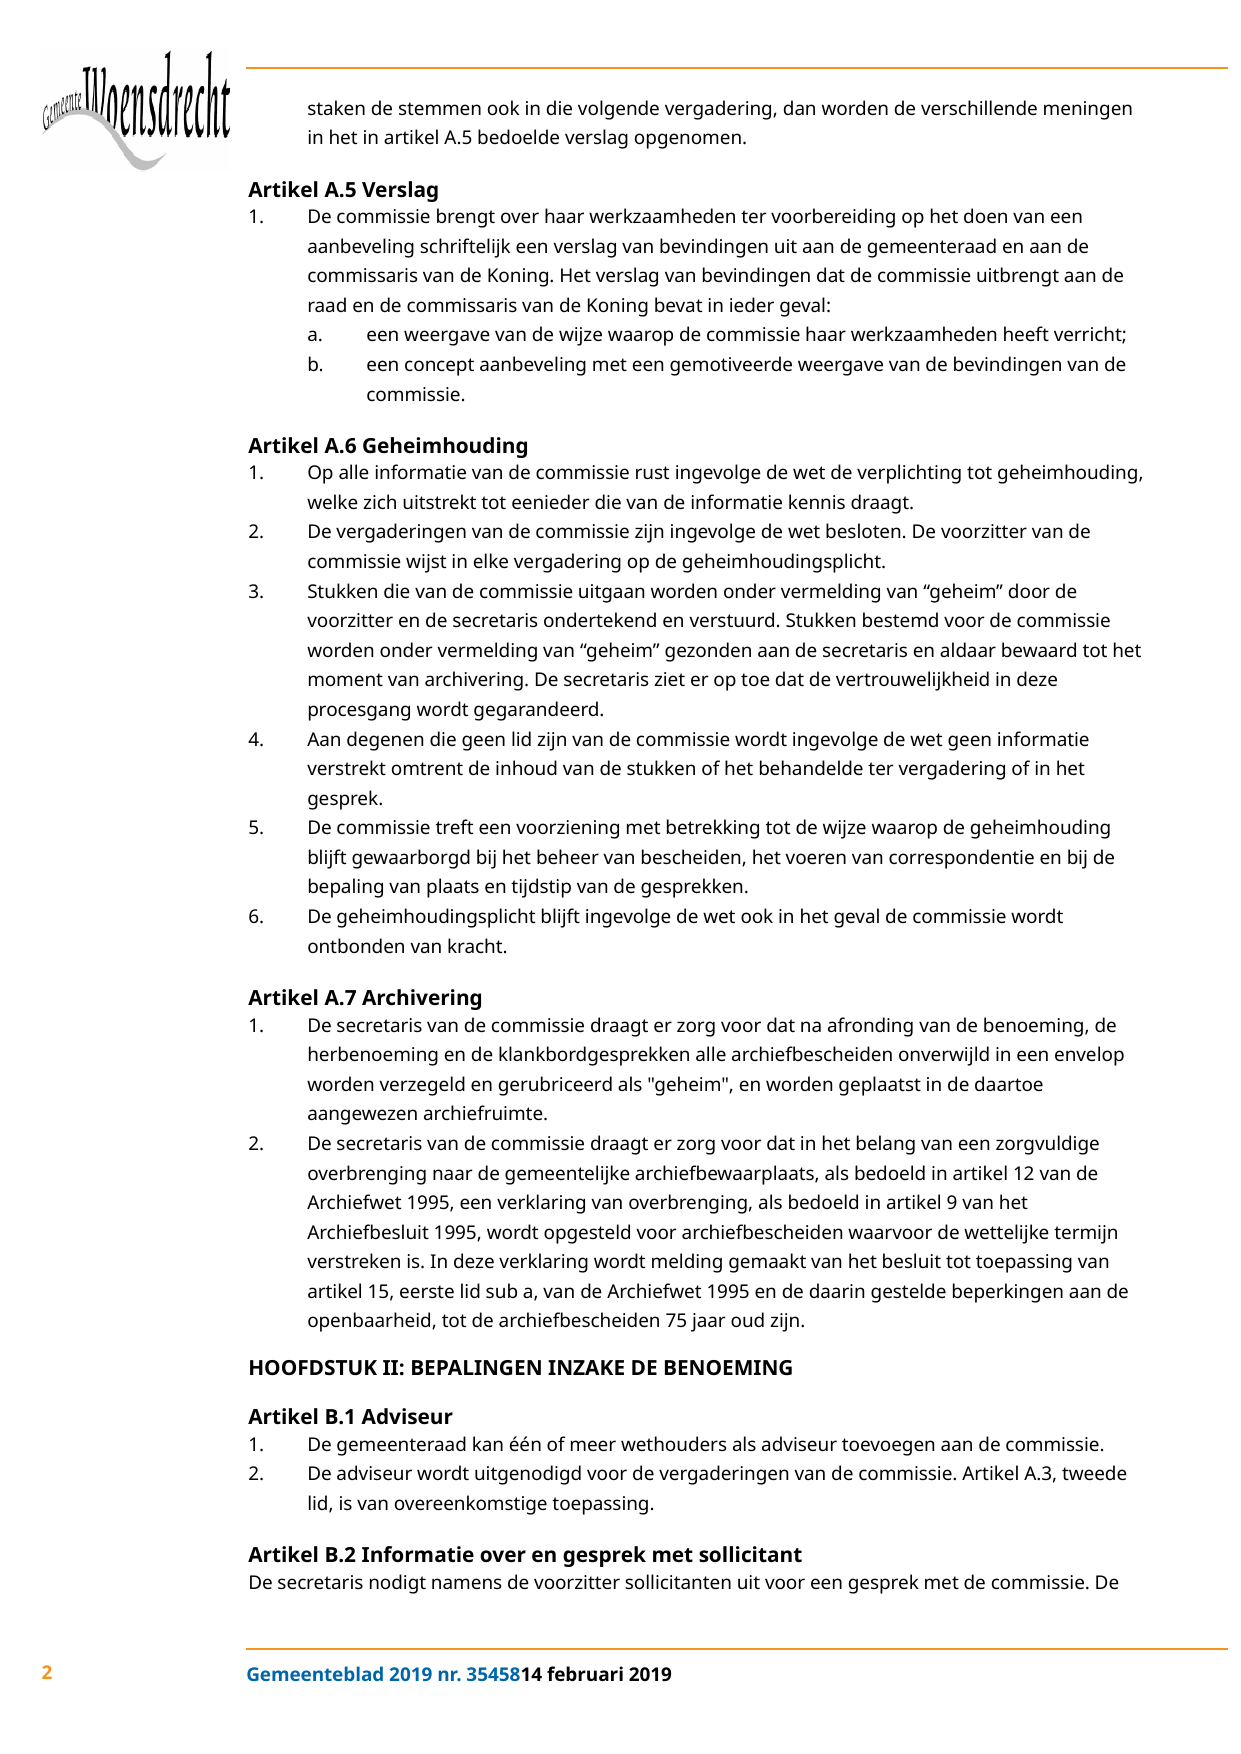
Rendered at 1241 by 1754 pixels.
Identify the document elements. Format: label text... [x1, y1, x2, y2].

text Artikel B.2 Informatie over en gesprek met sollicitant [248, 1541, 1152, 1569]
list De geheimhoudingsplicht blijft ingevolge de wet ook in het geval de commissie wordt ontbonden van kracht. [248, 903, 1152, 959]
text Artikel A.5 Verslag [248, 175, 1152, 203]
list Aan degenen die geen lid zijn van de commissie wordt ingevolge de wet geen informatie verstrekt omtrent de inhoud van de stukken of het behandelde ter vergadering of in het gesprek. [248, 726, 1152, 811]
text Artikel B.1 Adviseur [248, 1402, 1152, 1431]
list De adviseur wordt uitgenodigd voor de vergaderingen van de commissie. Artikel A.3, tweede lid, is van overeenkomstige toepassing. [248, 1461, 1152, 1516]
text HOOFDSTUK II: BEPALINGEN INZAKE DE BENOEMING [248, 1353, 1152, 1382]
list Stukken die van de commissie uitgaan worden onder vermelding van “geheim” door de voorzitter en de secretaris ondertekend en verstuurd. Stukken bestemd voor de commissie worden onder vermelding van “geheim” gezonden aan de secretaris en aldaar bewaard tot het moment van archivering. De secretaris ziet er op toe dat de vertrouwelijkheid in deze procesgang wordt gegarandeerd. [248, 578, 1152, 722]
list De gemeenteraad kan één of meer wethouders als adviseur toevoegen aan de commissie. [248, 1431, 1152, 1457]
list De secretaris van de commissie draagt er zorg voor dat in het belang van een zorgvuldige overbrenging naar de gemeentelijke archiefbewaarplaats, als bedoeld in artikel 12 van de Archiefwet 1995, een verklaring van overbrenging, als bedoeld in artikel 9 van het Archiefbesluit 1995, wordt opgesteld voor archiefbescheiden waarvoor de wettelijke termijn verstreken is. In deze verklaring wordt melding gemaakt van het besluit tot toepassing van artikel 15, eerste lid sub a, van de Archiefwet 1995 en de daarin gestelde beperkingen aan de openbaarheid, tot de archiefbescheiden 75 jaar oud zijn. [248, 1130, 1152, 1333]
list Op alle informatie van de commissie rust ingevolge de wet de verplichting tot geheimhouding, welke zich uitstrekt tot eenieder die van de informatie kennis draagt. [248, 459, 1152, 515]
list staken de stemmen ook in die volgende vergadering, dan worden de verschillende meningen in het in artikel A.5 bedoelde verslag opgenomen. [248, 95, 1152, 150]
list een concept aanbeveling met een gemotiveerde weergave van de bevindingen van de commissie. [307, 351, 1152, 406]
picture [41, 47, 231, 172]
list De commissie brengt over haar werkzaamheden ter voorbereiding op het doen van een aanbeveling schriftelijk een verslag van bevindingen uit aan de gemeenteraad en aan de commissaris van de Koning. Het verslag van bevindingen dat de commissie uitbrengt aan de raad en de commissaris van de Koning bevat in ieder geval: [248, 203, 1152, 318]
text Artikel A.7 Archivering [248, 983, 1152, 1012]
text Artikel A.6 Geheimhouding [248, 431, 1152, 459]
list een weergave van de wijze waarop de commissie haar werkzaamheden heeft verricht; [307, 322, 1152, 347]
list De commissie treft een voorziening met betrekking tot de wijze waarop de geheimhouding blijft gewaarborgd bij het beheer van bescheiden, het voeren van correspondentie en bij de bepaling van plaats en tijdstip van de gesprekken. [248, 814, 1152, 899]
text De secretaris nodigt namens de voorzitter sollicitanten uit voor een gesprek met de commissie. De [248, 1569, 1152, 1595]
list De vergaderingen van de commissie zijn ingevolge de wet besloten. De voorzitter van de commissie wijst in elke vergadering op de geheimhoudingsplicht. [248, 519, 1152, 574]
list De secretaris van de commissie draagt er zorg voor dat na afronding van de benoeming, de herbenoeming en de klankbordgesprekken alle archiefbescheiden onverwijld in een envelop worden verzegeld en gerubriceerd als "geheim", en worden geplaatst in de daartoe aangewezen archiefruimte. [248, 1012, 1152, 1126]
